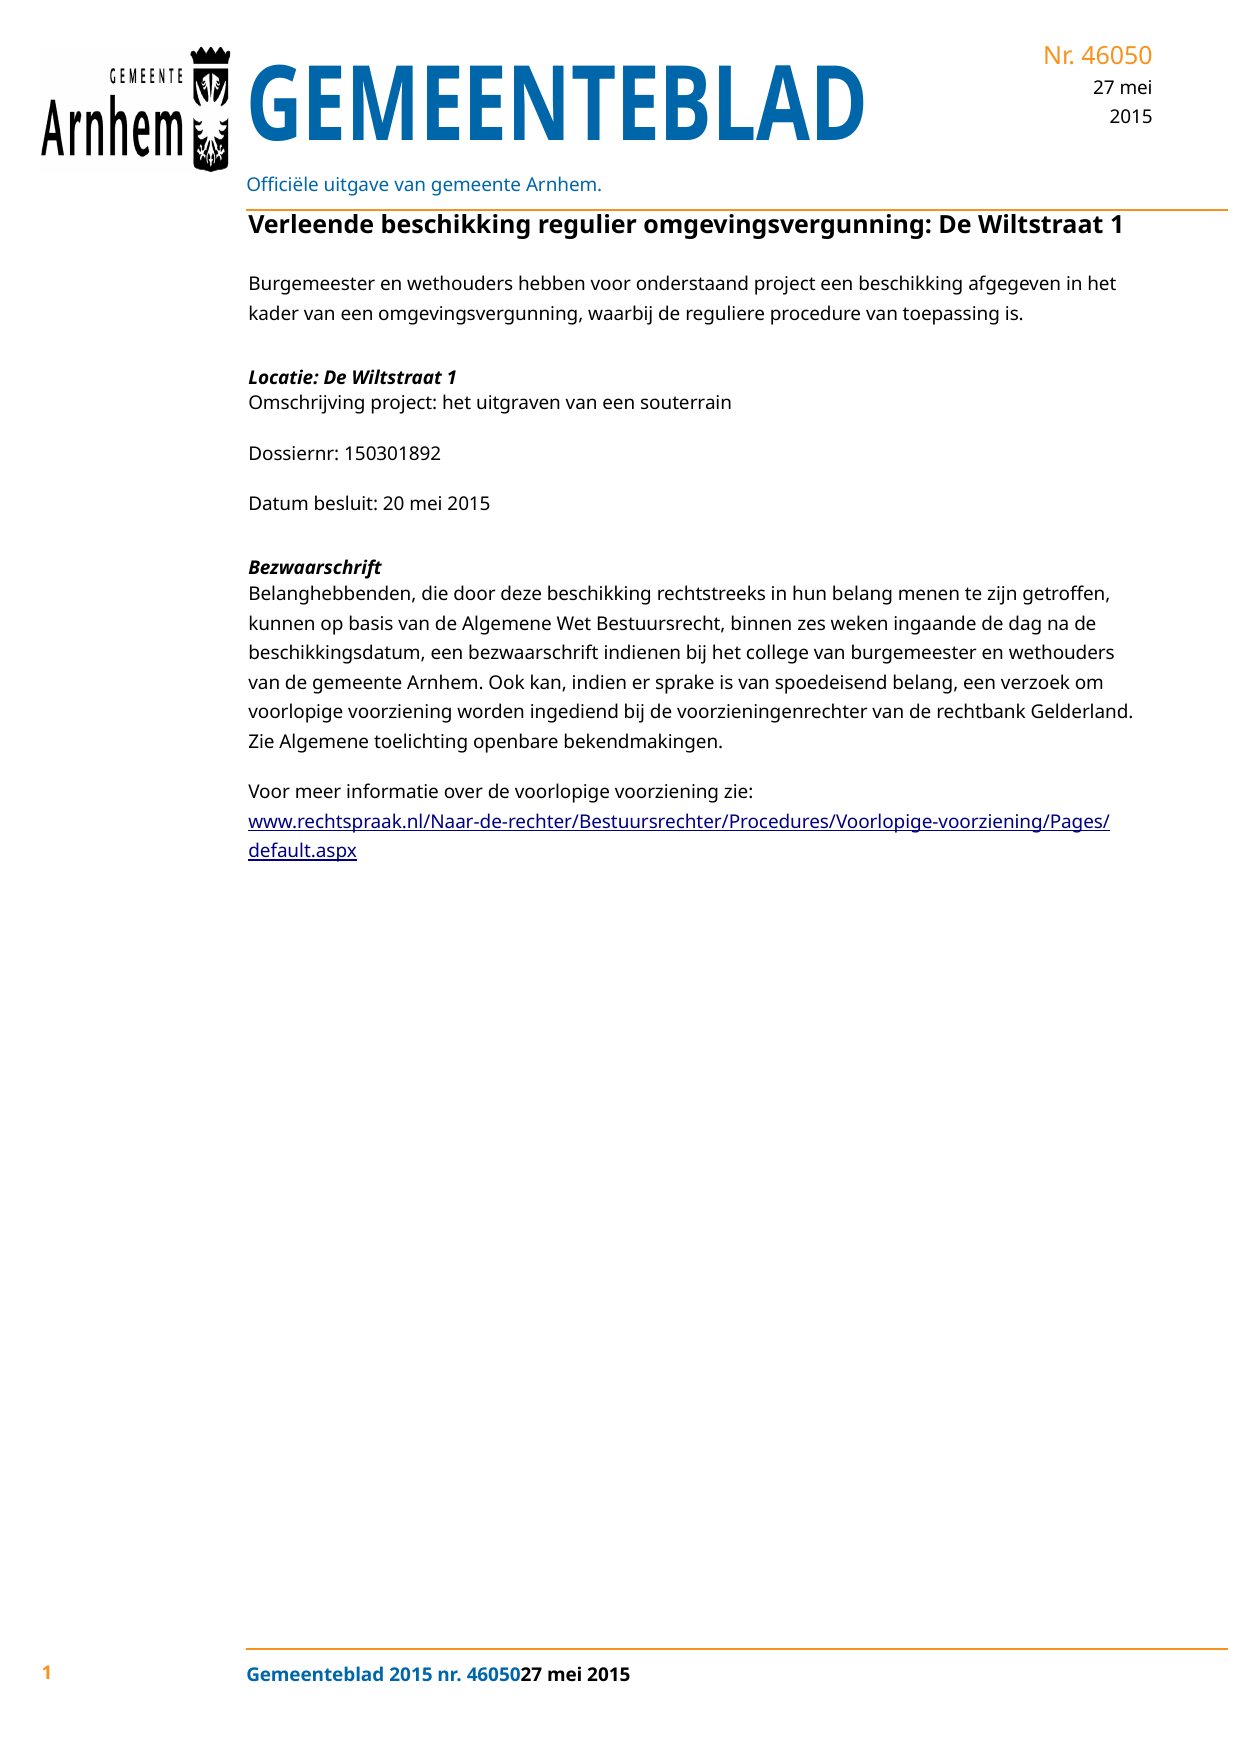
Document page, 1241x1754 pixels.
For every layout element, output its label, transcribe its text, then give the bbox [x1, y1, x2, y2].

text Dossiernr: 150301892 [248, 440, 1152, 466]
text Burgemeester en wethouders hebben voor onderstaand project een beschikking afgegeven in het kader van een omgevingsvergunning, waarbij de reguliere procedure van toepassing is. [248, 270, 1152, 326]
text Datum besluit: 20 mei 2015 [248, 490, 1152, 516]
text Omschrijving project: het uitgraven van een souterrain [248, 389, 1152, 415]
text Belanghebbenden, die door deze beschikking rechtstreeks in hun belang menen te zijn getroffen, kunnen op basis van de Algemene Wet Bestuursrecht, binnen zes weken ingaande de dag na de beschikkingsdatum, een bezwaarschrift indienen bij het college van burgemeester en wethouders van de gemeente Arnhem. Ook kan, indien er sprake is van spoedeisend belang, een verzoek om voorlopige voorziening worden ingediend bij de voorzieningenrechter van de rechtbank Gelderland. Zie Algemene toelichting openbare bekendmakingen. [248, 580, 1152, 754]
text Verleende beschikking regulier omgevingsvergunning: De Wiltstraat 1 [248, 211, 1152, 241]
text Locatie: De Wiltstraat 1 [248, 364, 1152, 389]
text Bezwaarschrift [248, 554, 1152, 580]
picture [41, 47, 231, 172]
text Voor meer informatie over de voorlopige voorziening zie: www.rechtspraak.nl/Naar-de-rechter/Bestuursrechter/Procedures/Voorlopige-voorziening/Pages/default.aspx [248, 778, 1152, 863]
